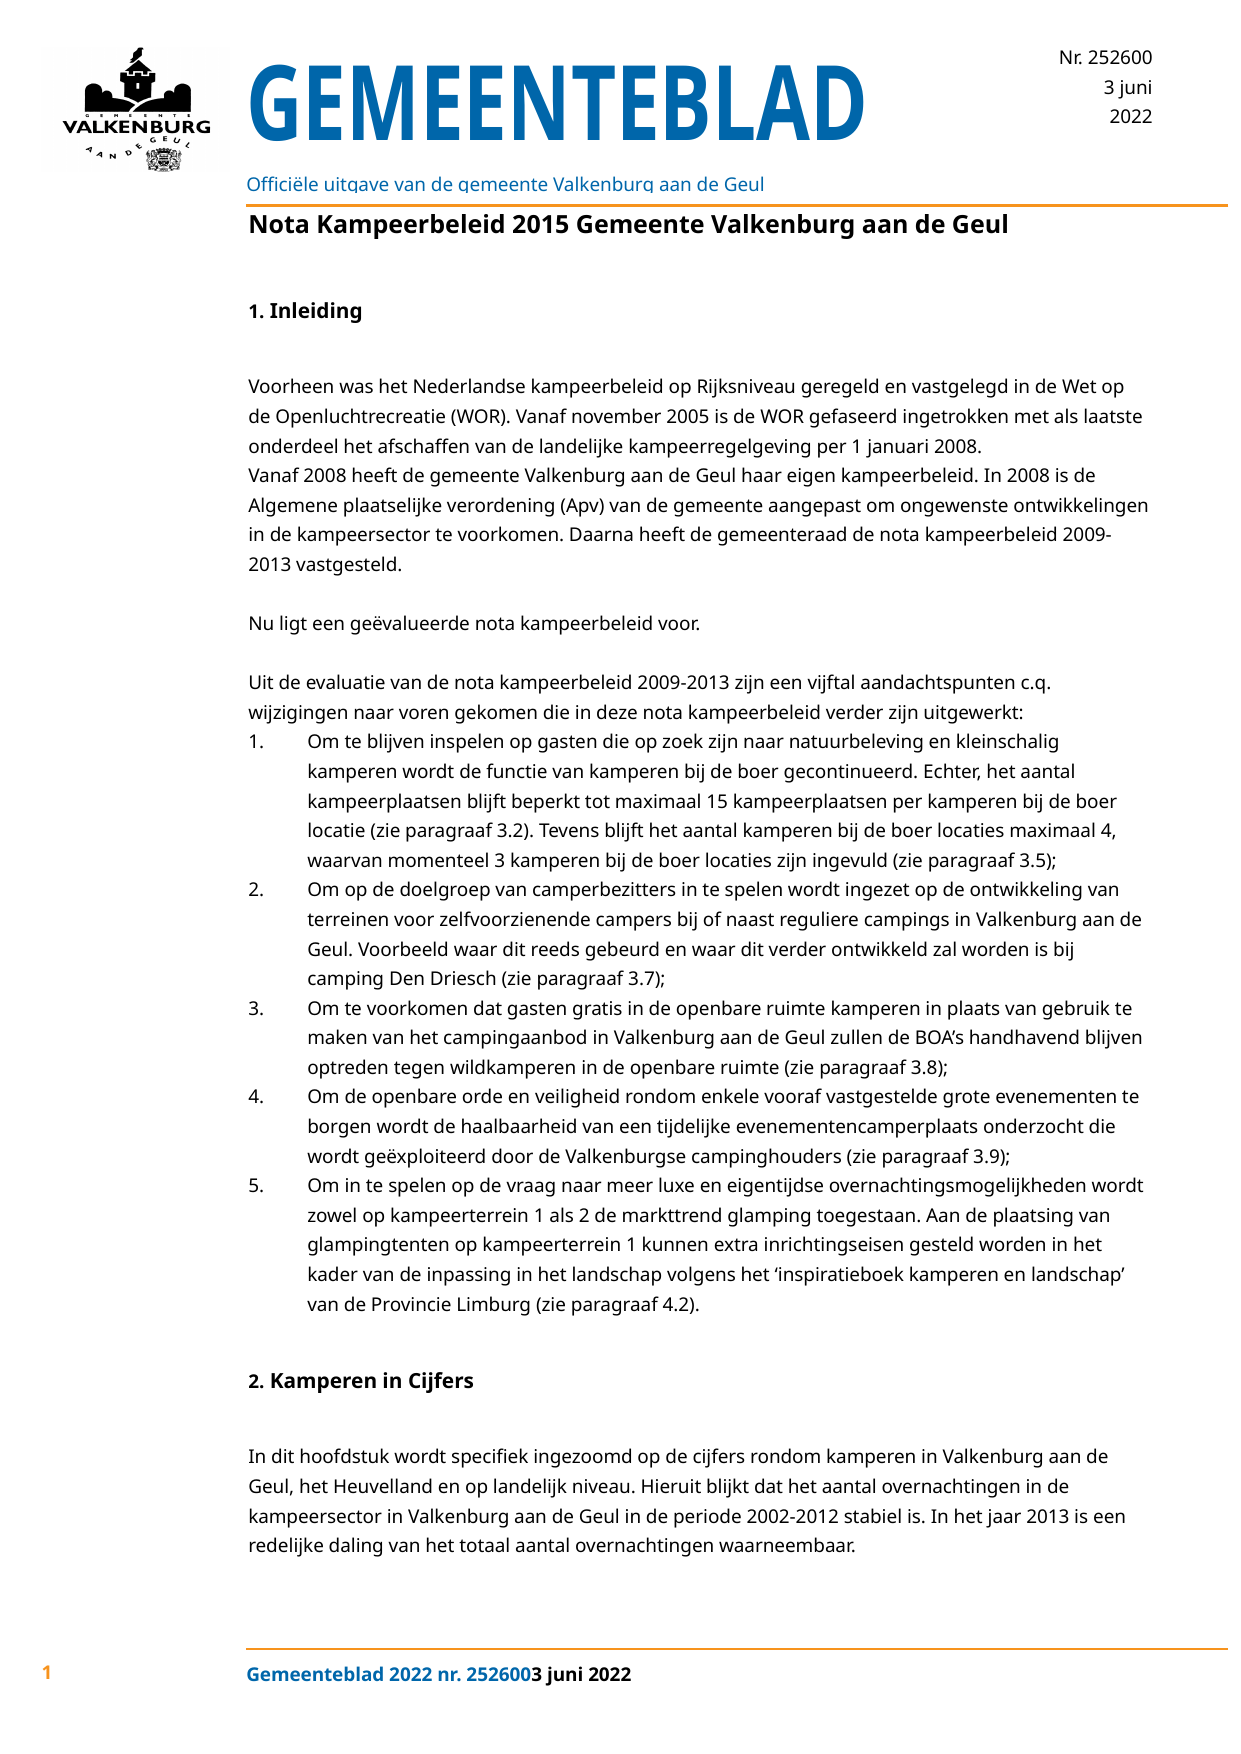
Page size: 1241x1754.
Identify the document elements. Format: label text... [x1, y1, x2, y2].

picture [41, 47, 231, 172]
list Om de openbare orde en veiligheid rondom enkele vooraf vastgestelde grote evenementen te borgen wordt de haalbaarheid van een tijdelijke evenementencamperplaats onderzocht die wordt geëxploiteerd door de Valkenburgse campinghouders (zie paragraaf 3.9); [248, 1084, 1152, 1169]
text In dit hoofdstuk wordt specifiek ingezoomd op de cijfers rondom kamperen in Valkenburg aan de Geul, het Heuvelland en op landelijk niveau. Hieruit blijkt dat het aantal overnachtingen in de kampeersector in Valkenburg aan de Geul in de periode 2002-2012 stabiel is. In het jaar 2013 is een redelijke daling van het totaal aantal overnachtingen waarneembaar. [248, 1444, 1152, 1558]
list Om te blijven inspelen op gasten die op zoek zijn naar natuurbeleving en kleinschalig kamperen wordt de functie van kamperen bij de boer gecontinueerd. Echter, het aantal kampeerplaatsen blijft beperkt tot maximaal 15 kampeerplaatsen per kamperen bij de boer locatie (zie paragraaf 3.2). Tevens blijft het aantal kamperen bij de boer locaties maximaal 4, waarvan momenteel 3 kamperen bij de boer locaties zijn ingevuld (zie paragraaf 3.5); [248, 729, 1152, 873]
text Uit de evaluatie van de nota kampeerbeleid 2009-2013 zijn een vijftal aandachtspunten c.q. wijzigingen naar voren gekomen die in deze nota kampeerbeleid verder zijn uitgewerkt: [248, 669, 1152, 725]
text Nu ligt een geëvalueerde nota kampeerbeleid voor. [248, 610, 1152, 636]
text Voorheen was het Nederlandse kampeerbeleid op Rijksniveau geregeld en vastgelegd in de Wet op de Openluchtrecreatie (WOR). Vanaf november 2005 is de WOR gefaseerd ingetrokken met als laatste onderdeel het afschaffen van de landelijke kampeerregelgeving per 1 januari 2008. [248, 374, 1152, 459]
list Om in te spelen op de vraag naar meer luxe en eigentijdse overnachtingsmogelijkheden wordt zowel op kampeerterrein 1 als 2 de markttrend glamping toegestaan. Aan de plaatsing van glampingtenten op kampeerterrein 1 kunnen extra inrichtingseisen gesteld worden in het kader van de inpassing in het landschap volgens het ‘inspiratieboek kamperen en landschap’ van de Provincie Limburg (zie paragraaf 4.2). [248, 1172, 1152, 1317]
list Om te voorkomen dat gasten gratis in de openbare ruimte kamperen in plaats van gebruik te maken van het campingaanbod in Valkenburg aan de Geul zullen de BOA’s handhavend blijven optreden tegen wildkamperen in de openbare ruimte (zie paragraaf 3.8); [248, 995, 1152, 1080]
text Nota Kampeerbeleid 2015 Gemeente Valkenburg aan de Geul [248, 207, 1152, 241]
text 1. Inleiding [248, 296, 1152, 324]
list Om op de doelgroep van camperbezitters in te spelen wordt ingezet op de ontwikkeling van terreinen voor zelfvoorzienende campers bij of naast reguliere campings in Valkenburg aan de Geul. Voorbeeld waar dit reeds gebeurd en waar dit verder ontwikkeld zal worden is bij camping Den Driesch (zie paragraaf 3.7); [248, 877, 1152, 991]
text 2. Kamperen in Cijfers [248, 1366, 1152, 1394]
text Vanaf 2008 heeft de gemeente Valkenburg aan de Geul haar eigen kampeerbeleid. In 2008 is de Algemene plaatselijke verordening (Apv) van de gemeente aangepast om ongewenste ontwikkelingen in de kampeersector te voorkomen. Daarna heeft de gemeenteraad de nota kampeerbeleid 2009-2013 vastgesteld. [248, 462, 1152, 577]
